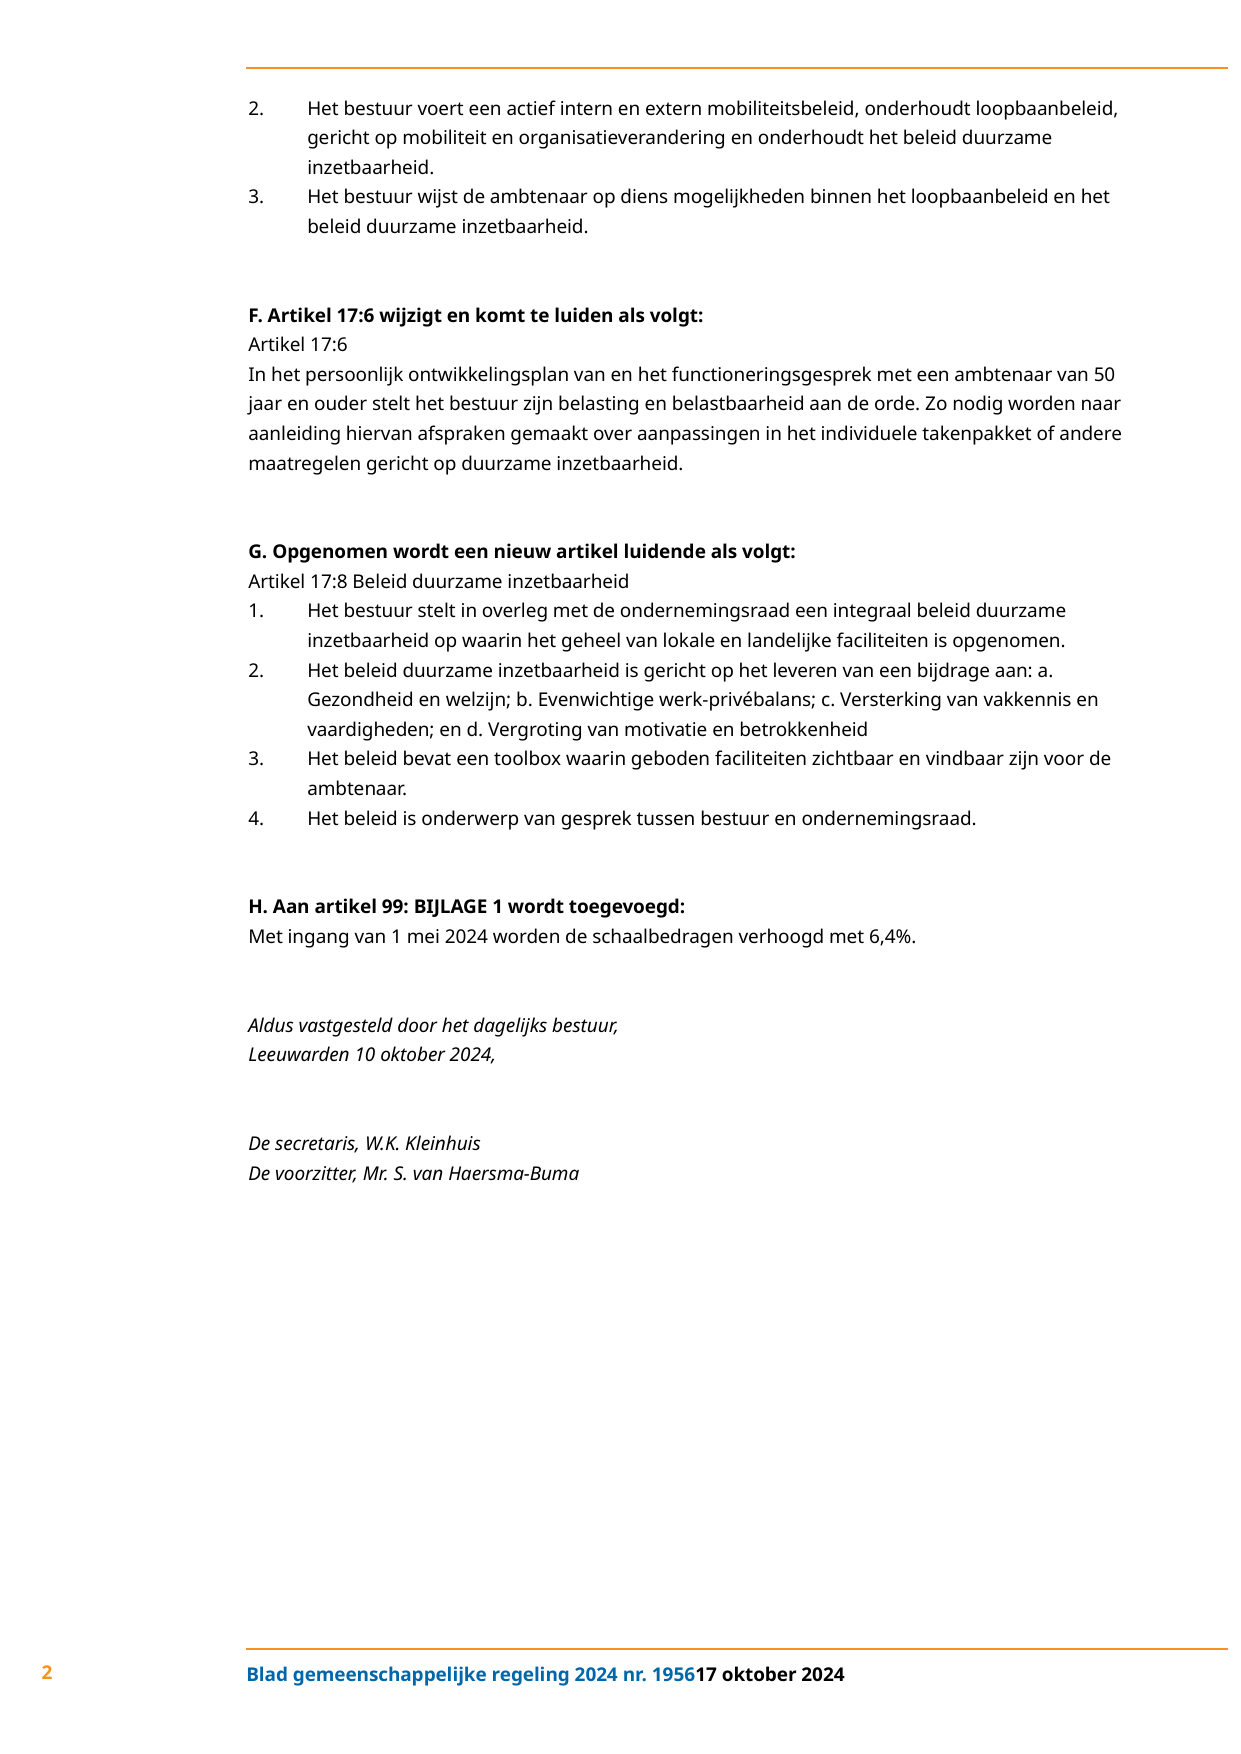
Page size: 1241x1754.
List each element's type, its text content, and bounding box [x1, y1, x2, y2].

picture [41, 47, 231, 172]
text Artikel 17:6 [248, 331, 1152, 357]
list Het beleid bevat een toolbox waarin geboden faciliteiten zichtbaar en vindbaar zijn voor de ambtenaar. [248, 746, 1152, 801]
text De secretaris, W.K. Kleinhuis [248, 1130, 1152, 1156]
list Het beleid is onderwerp van gesprek tussen bestuur en ondernemingsraad. [248, 805, 1152, 831]
text G. Opgenomen wordt een nieuw artikel luidende als volgt: [248, 538, 1152, 564]
list Het bestuur voert een actief intern en extern mobiliteitsbeleid, onderhoudt loopbaanbeleid, gericht op mobiliteit en organisatieverandering en onderhoudt het beleid duurzame inzetbaarheid. [248, 95, 1152, 180]
list Het bestuur stelt in overleg met de ondernemingsraad een integraal beleid duurzame inzetbaarheid op waarin het geheel van lokale en landelijke faciliteiten is opgenomen. [248, 598, 1152, 653]
text De voorzitter, Mr. S. van Haersma-Buma [248, 1160, 1152, 1186]
text Met ingang van 1 mei 2024 worden de schaalbedragen verhoogd met 6,4%. [248, 923, 1152, 949]
text H. Aan artikel 99: BIJLAGE 1 wordt toegevoegd: [248, 893, 1152, 919]
text F. Artikel 17:6 wijzigt en komt te luiden als volgt: [248, 302, 1152, 328]
text Artikel 17:8 Beleid duurzame inzetbaarheid [248, 568, 1152, 594]
text Aldus vastgesteld door het dagelijks bestuur, [248, 1012, 1152, 1038]
text In het persoonlijk ontwikkelingsplan van en het functioneringsgesprek met een ambtenaar van 50 jaar en ouder stelt het bestuur zijn belasting en belastbaarheid aan de orde. Zo nodig worden naar aanleiding hiervan afspraken gemaakt over aanpassingen in het individuele takenpakket of andere maatregelen gericht op duurzame inzetbaarheid. [248, 361, 1152, 476]
list Het bestuur wijst de ambtenaar op diens mogelijkheden binnen het loopbaanbeleid en het beleid duurzame inzetbaarheid. [248, 183, 1152, 239]
text Leeuwarden 10 oktober 2024, [248, 1041, 1152, 1067]
list Het beleid duurzame inzetbaarheid is gericht op het leveren van een bijdrage aan: a. Gezondheid en welzijn; b. Evenwichtige werk-privébalans; c. Versterking van vakkennis en vaardigheden; en d. Vergroting van motivatie en betrokkenheid [248, 657, 1152, 742]
